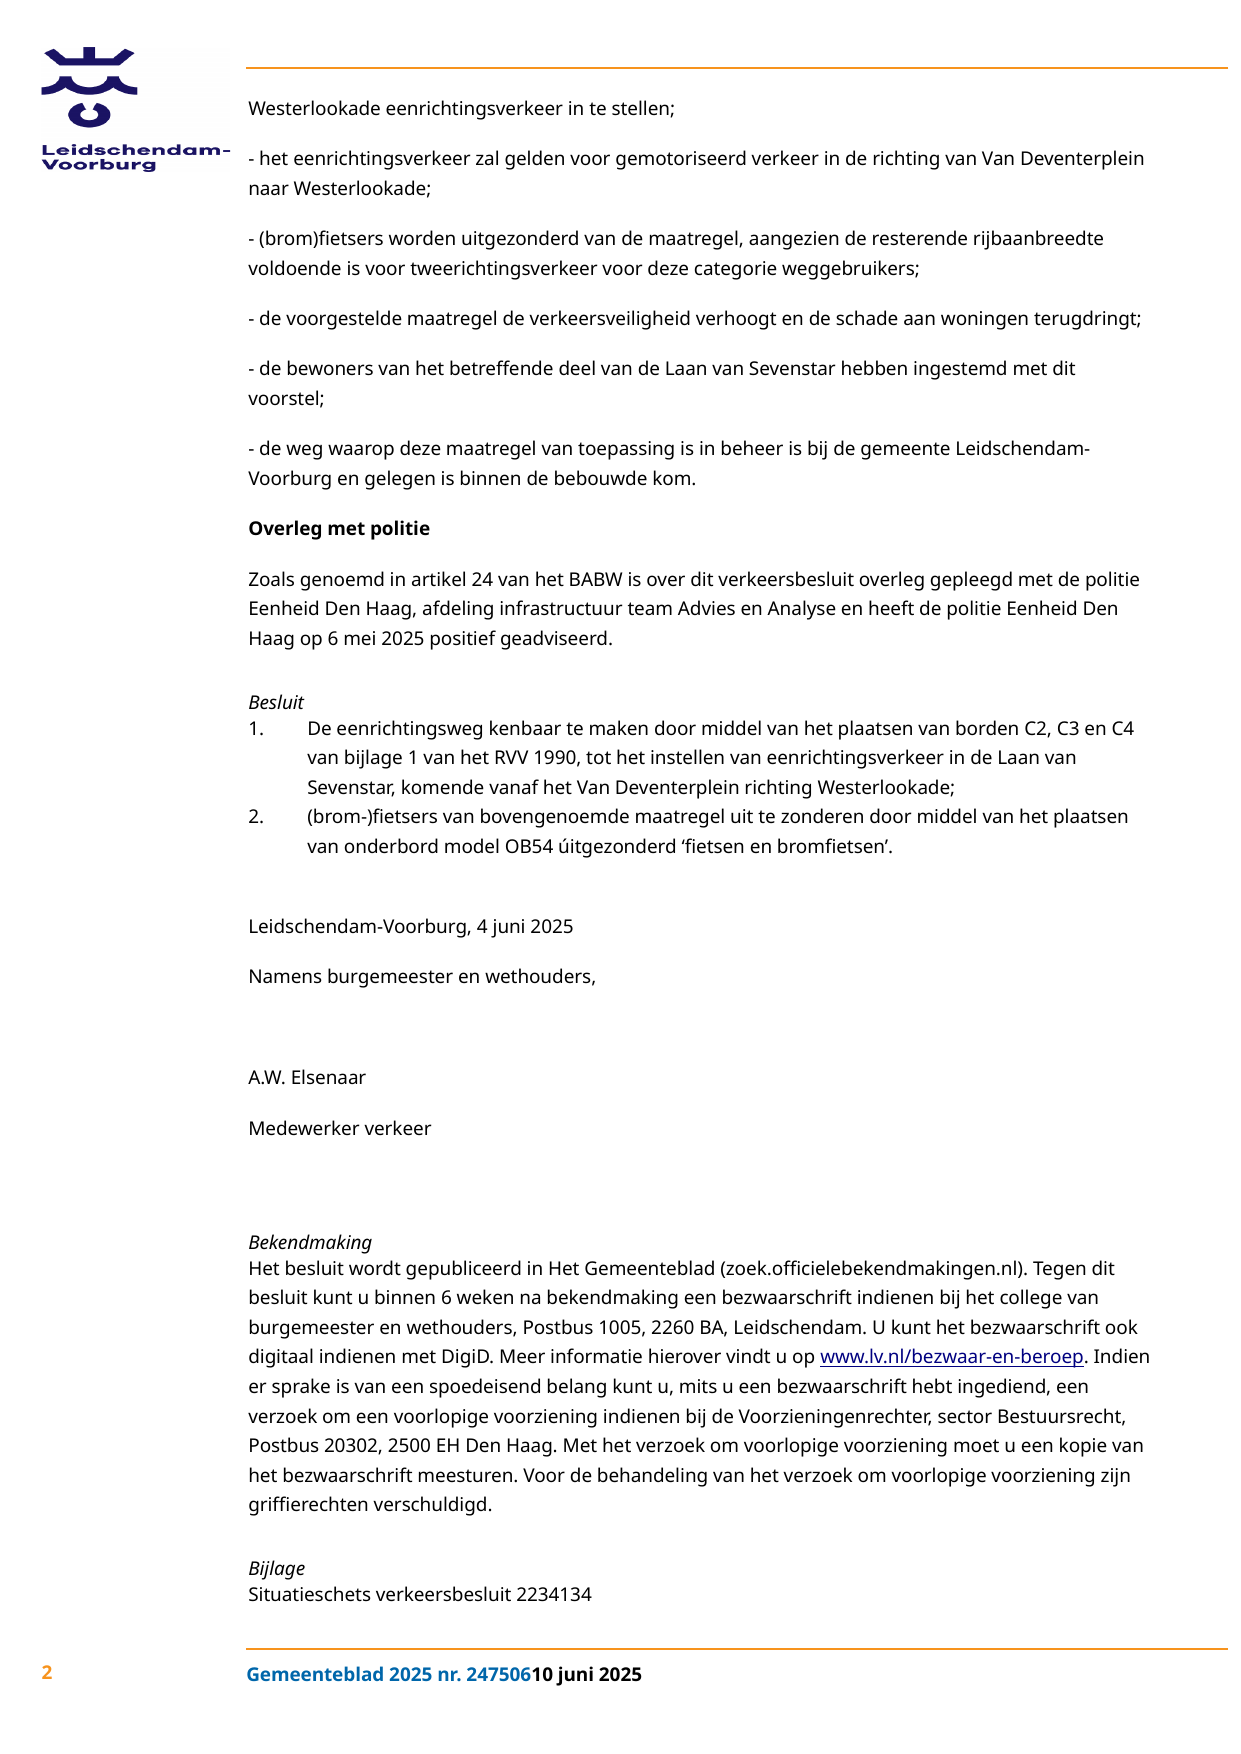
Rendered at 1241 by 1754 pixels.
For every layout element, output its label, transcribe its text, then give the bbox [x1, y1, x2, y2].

text - de weg waarop deze maatregel van toepassing is in beheer is bij de gemeente Leidschendam-Voorburg en gelegen is binnen de bebouwde kom. [248, 436, 1152, 491]
list (brom-)fietsers van bovengenoemde maatregel uit te zonderen door middel van het plaatsen van onderbord model OB54 úitgezonderd ‘fietsen en bromfietsen’. [248, 804, 1152, 859]
text Medewerker verkeer [248, 1115, 1152, 1141]
text - (brom)fietsers worden uitgezonderd van de maatregel, aangezien de resterende rijbaanbreedte voldoende is voor tweerichtingsverkeer voor deze categorie weggebruikers; [248, 225, 1152, 281]
text Leidschendam-Voorburg, 4 juni 2025 [248, 913, 1152, 939]
text A.W. Elsenaar [248, 1064, 1152, 1090]
text Besluit [248, 689, 1152, 715]
text - het eenrichtingsverkeer zal gelden voor gemotoriseerd verkeer in de richting van Van Deventerplein naar Westerlookade; [248, 145, 1152, 201]
text Zoals genoemd in artikel 24 van het BABW is over dit verkeersbesluit overleg gepleegd met de politie Eenheid Den Haag, afdeling infrastructuur team Advies en Analyse en heeft de politie Eenheid Den Haag op 6 mei 2025 positief geadviseerd. [248, 566, 1152, 651]
text - de bewoners van het betreffende deel van de Laan van Sevenstar hebben ingestemd met dit voorstel; [248, 356, 1152, 411]
list De eenrichtingsweg kenbaar te maken door middel van het plaatsen van borden C2, C3 en C4 van bijlage 1 van het RVV 1990, tot het instellen van eenrichtingsverkeer in de Laan van Sevenstar, komende vanaf het Van Deventerplein richting Westerlookade; [248, 715, 1152, 800]
text Overleg met politie [248, 516, 1152, 541]
text Bekendmaking [248, 1229, 1152, 1255]
text Situatieschets verkeersbesluit 2234134 [248, 1581, 1152, 1607]
text Westerlookade eenrichtingsverkeer in te stellen; [248, 95, 1152, 121]
picture [41, 47, 231, 172]
text Bijlage [248, 1556, 1152, 1581]
text - de voorgestelde maatregel de verkeersveiligheid verhoogt en de schade aan woningen terugdringt; [248, 305, 1152, 331]
text Namens burgemeester en wethouders, [248, 964, 1152, 989]
text Het besluit wordt gepubliceerd in Het Gemeenteblad (zoek.officielebekendmakingen.nl). Tegen dit besluit kunt u binnen 6 weken na bekendmaking een bezwaarschrift indienen bij het college van burgemeester en wethouders, Postbus 1005, 2260 BA, Leidschendam. U kunt het bezwaarschrift ook digitaal indienen met DigiD. Meer informatie hierover vindt u op www.lv.nl/bezwaar-en-beroep. Indien er sprake is van een spoedeisend belang kunt u, mits u een bezwaarschrift hebt ingediend, een verzoek om een voorlopige voorziening indienen bij de Voorzieningenrechter, sector Bestuursrecht, Postbus 20302, 2500 EH Den Haag. Met het verzoek om voorlopige voorziening moet u een kopie van het bezwaarschrift meesturen. Voor de behandeling van het verzoek om voorlopige voorziening zijn griffierechten verschuldigd. [248, 1255, 1152, 1517]
